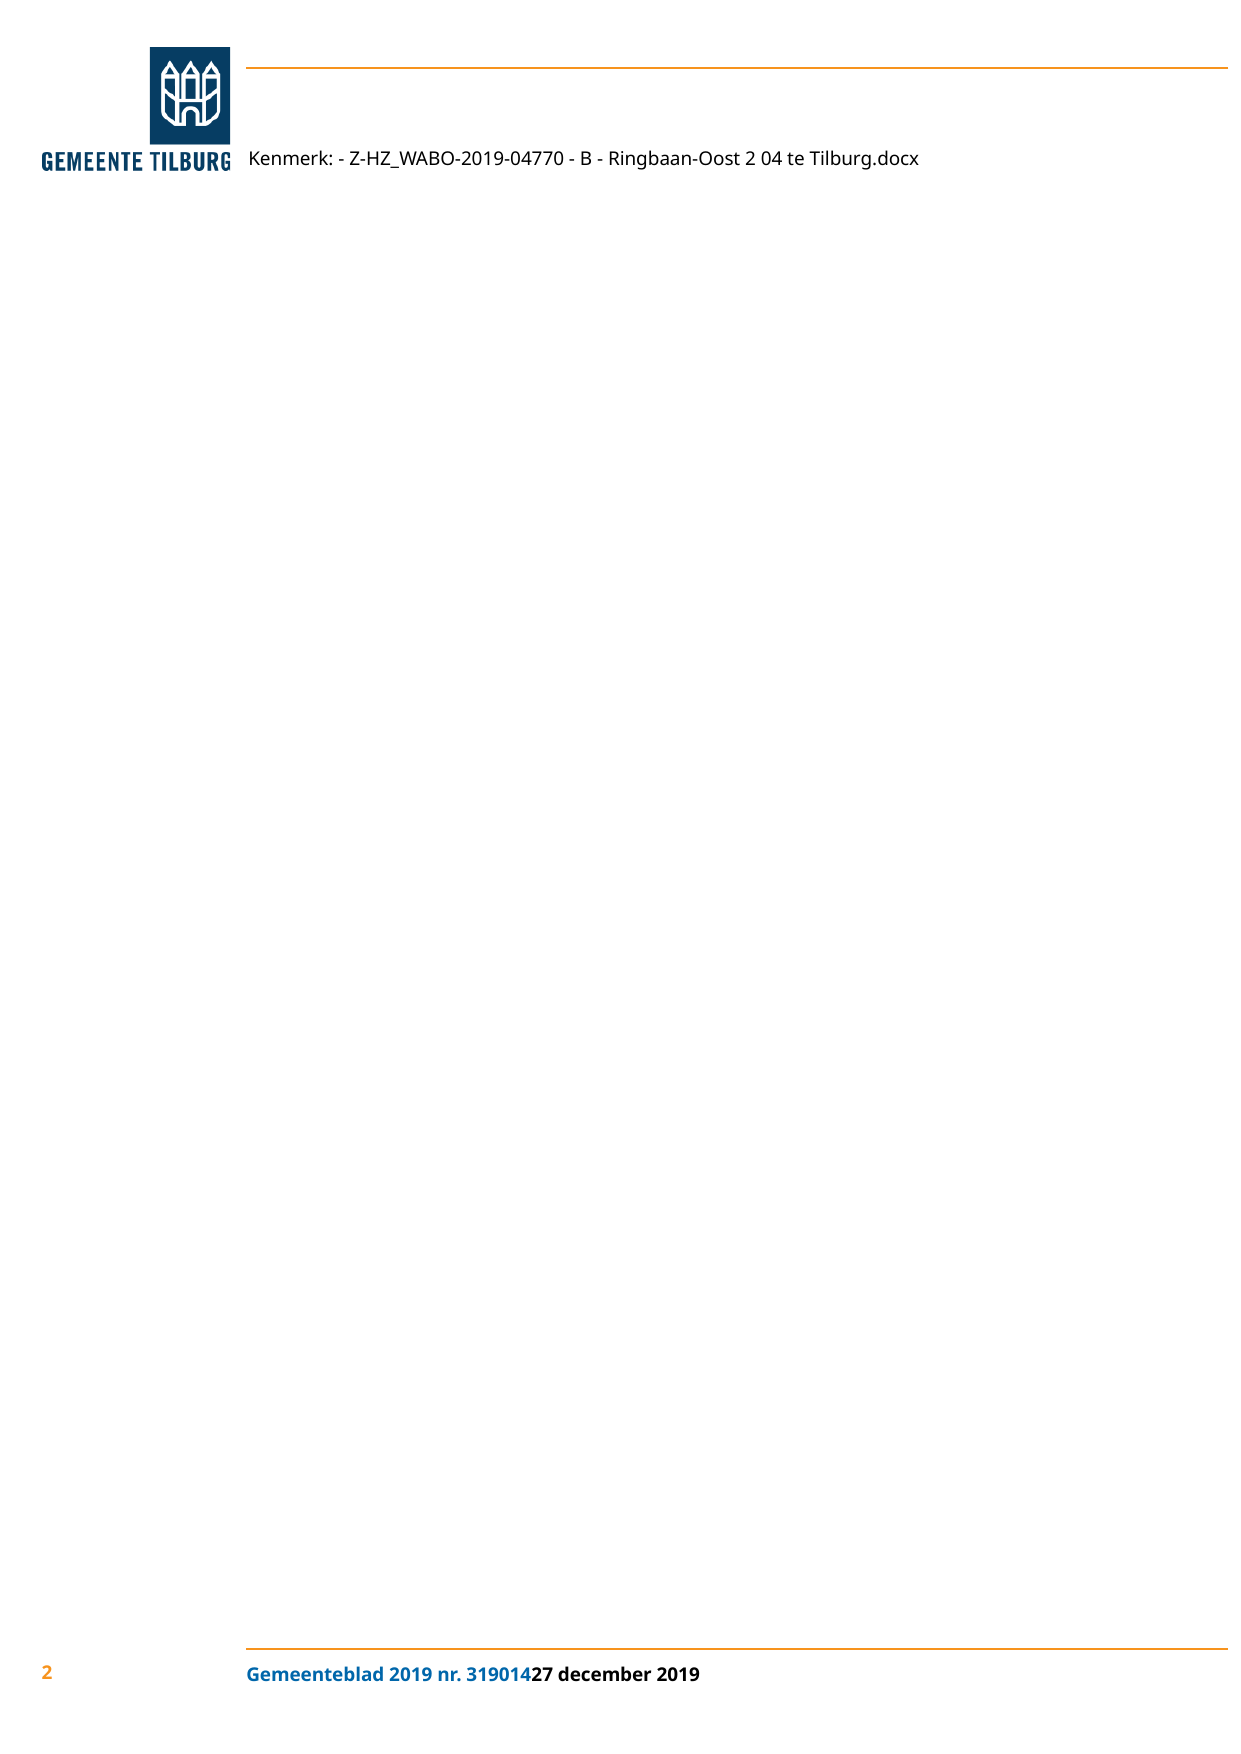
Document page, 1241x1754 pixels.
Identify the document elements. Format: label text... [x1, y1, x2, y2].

picture [41, 47, 231, 172]
text Kenmerk: - Z-HZ_WABO-2019-04770 - B - Ringbaan-Oost 2 04 te Tilburg.docx [248, 145, 1152, 171]
